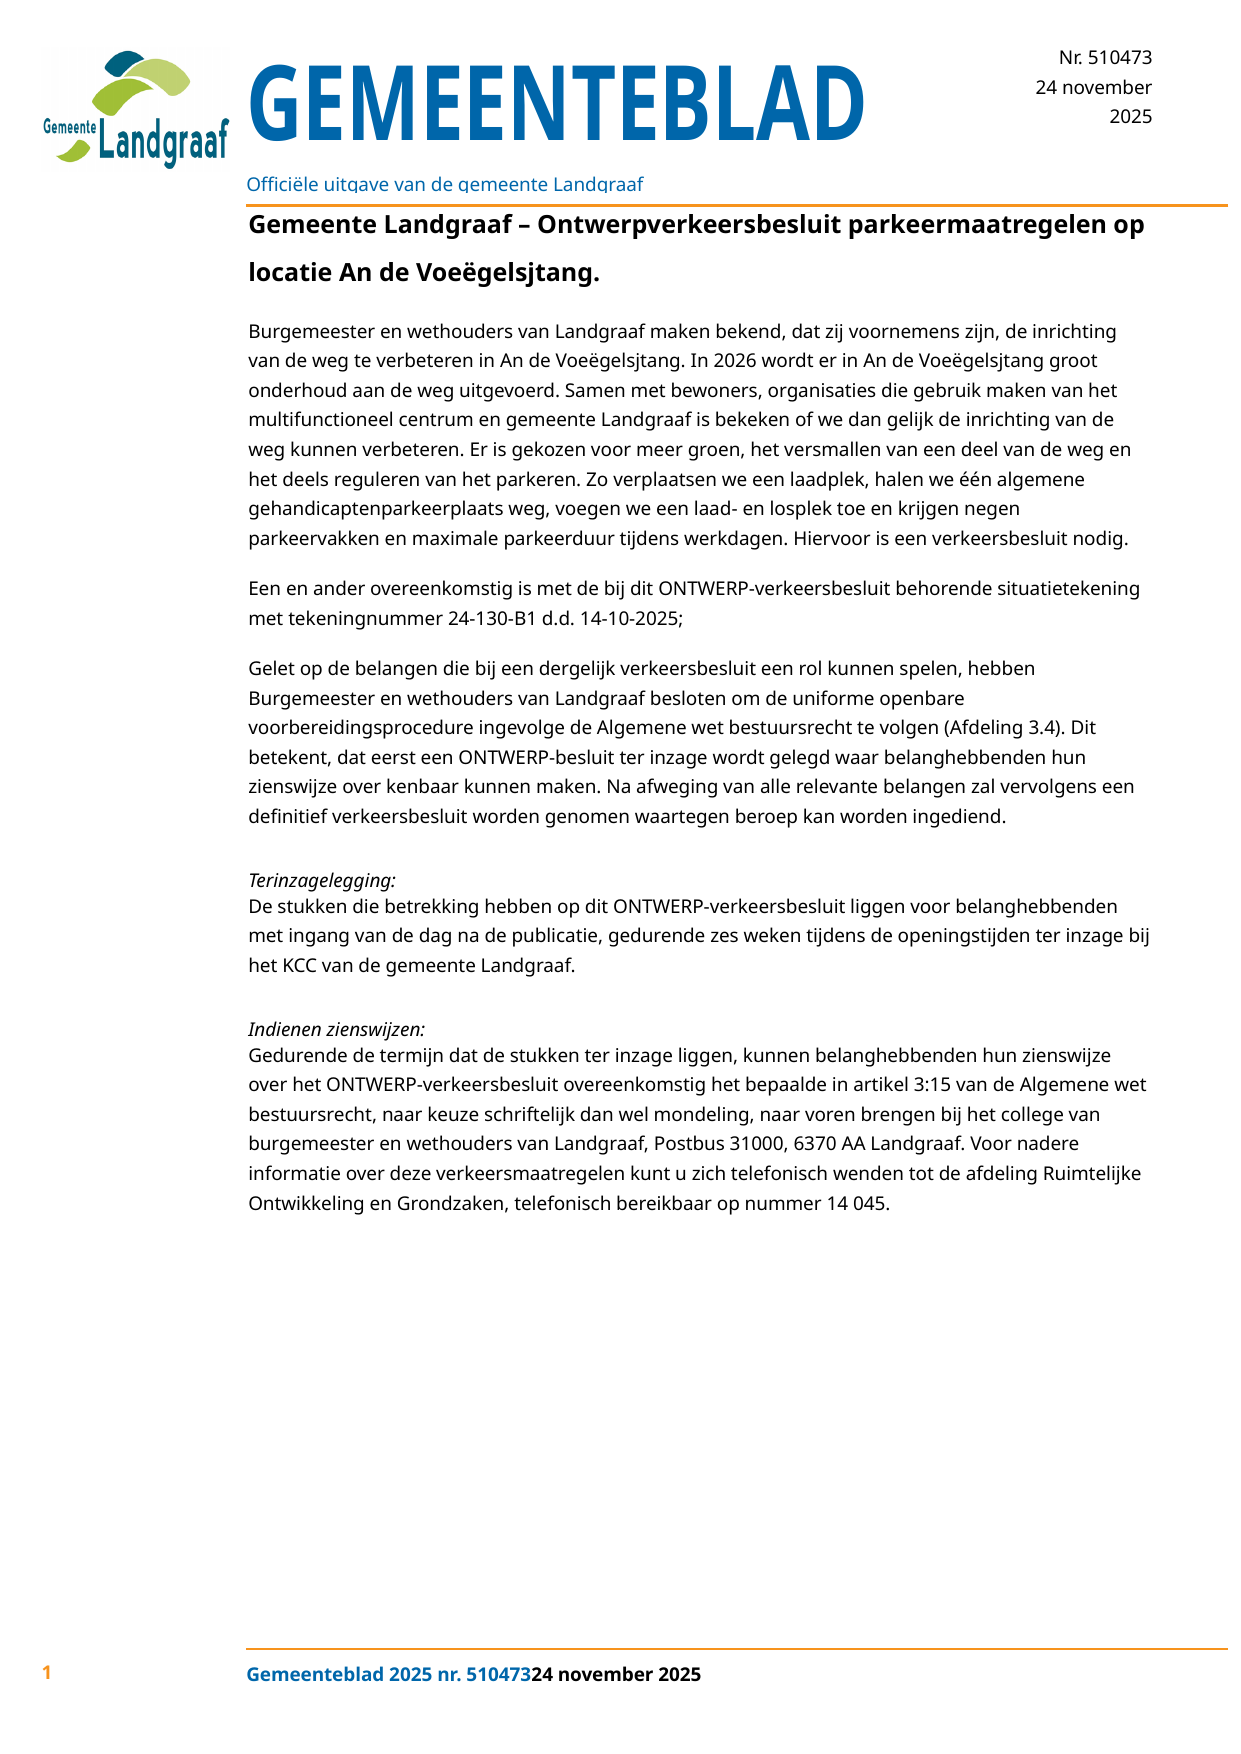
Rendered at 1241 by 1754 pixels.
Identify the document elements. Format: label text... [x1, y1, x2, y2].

text Burgemeester en wethouders van Landgraaf maken bekend, dat zij voornemens zijn, de inrichting van de weg te verbeteren in An de Voeëgelsjtang. In 2026 wordt er in An de Voeëgelsjtang groot onderhoud aan de weg uitgevoerd. Samen met bewoners, organisaties die gebruik maken van het multifunctioneel centrum en gemeente Landgraaf is bekeken of we dan gelijk de inrichting van de weg kunnen verbeteren. Er is gekozen voor meer groen, het versmallen van een deel van de weg en het deels reguleren van het parkeren. Zo verplaatsen we een laadplek, halen we één algemene gehandicaptenparkeerplaats weg, voegen we een laad- en losplek toe en krijgen negen parkeervakken en maximale parkeerduur tijdens werkdagen. Hiervoor is een verkeersbesluit nodig. [248, 318, 1152, 551]
text De stukken die betrekking hebben op dit ONTWERP-verkeersbesluit liggen voor belanghebbenden met ingang van de dag na de publicatie, gedurende zes weken tijdens de openingstijden ter inzage bij het KCC van de gemeente Landgraaf. [248, 893, 1152, 978]
text Een en ander overeenkomstig is met de bij dit ONTWERP-verkeersbesluit behorende situatietekening met tekeningnummer 24-130-B1 d.d. 14-10-2025; [248, 575, 1152, 631]
text Indienen zienswijzen: [248, 1016, 1152, 1042]
picture [41, 47, 231, 172]
text Gelet op de belangen die bij een dergelijk verkeersbesluit een rol kunnen spelen, hebben Burgemeester en wethouders van Landgraaf besloten om de uniforme openbare voorbereidingsprocedure ingevolge de Algemene wet bestuursrecht te volgen (Afdeling 3.4). Dit betekent, dat eerst een ONTWERP-besluit ter inzage wordt gelegd waar belanghebbenden hun zienswijze over kenbaar kunnen maken. Na afweging van alle relevante belangen zal vervolgens een definitief verkeersbesluit worden genomen waartegen beroep kan worden ingediend. [248, 655, 1152, 829]
text Terinzagelegging: [248, 867, 1152, 893]
text Gedurende de termijn dat de stukken ter inzage liggen, kunnen belanghebbenden hun zienswijze over het ONTWERP-verkeersbesluit overeenkomstig het bepaalde in artikel 3:15 van de Algemene wet bestuursrecht, naar keuze schriftelijk dan wel mondeling, naar voren brengen bij het college van burgemeester en wethouders van Landgraaf, Postbus 31000, 6370 AA Landgraaf. Voor nadere informatie over deze verkeersmaatregelen kunt u zich telefonisch wenden tot de afdeling Ruimtelijke Ontwikkeling en Grondzaken, telefonisch bereikbaar op nummer 14 045. [248, 1042, 1152, 1216]
text Gemeente Landgraaf – Ontwerpverkeersbesluit parkeermaatregelen op locatie An de Voeëgelsjtang. [248, 207, 1152, 288]
